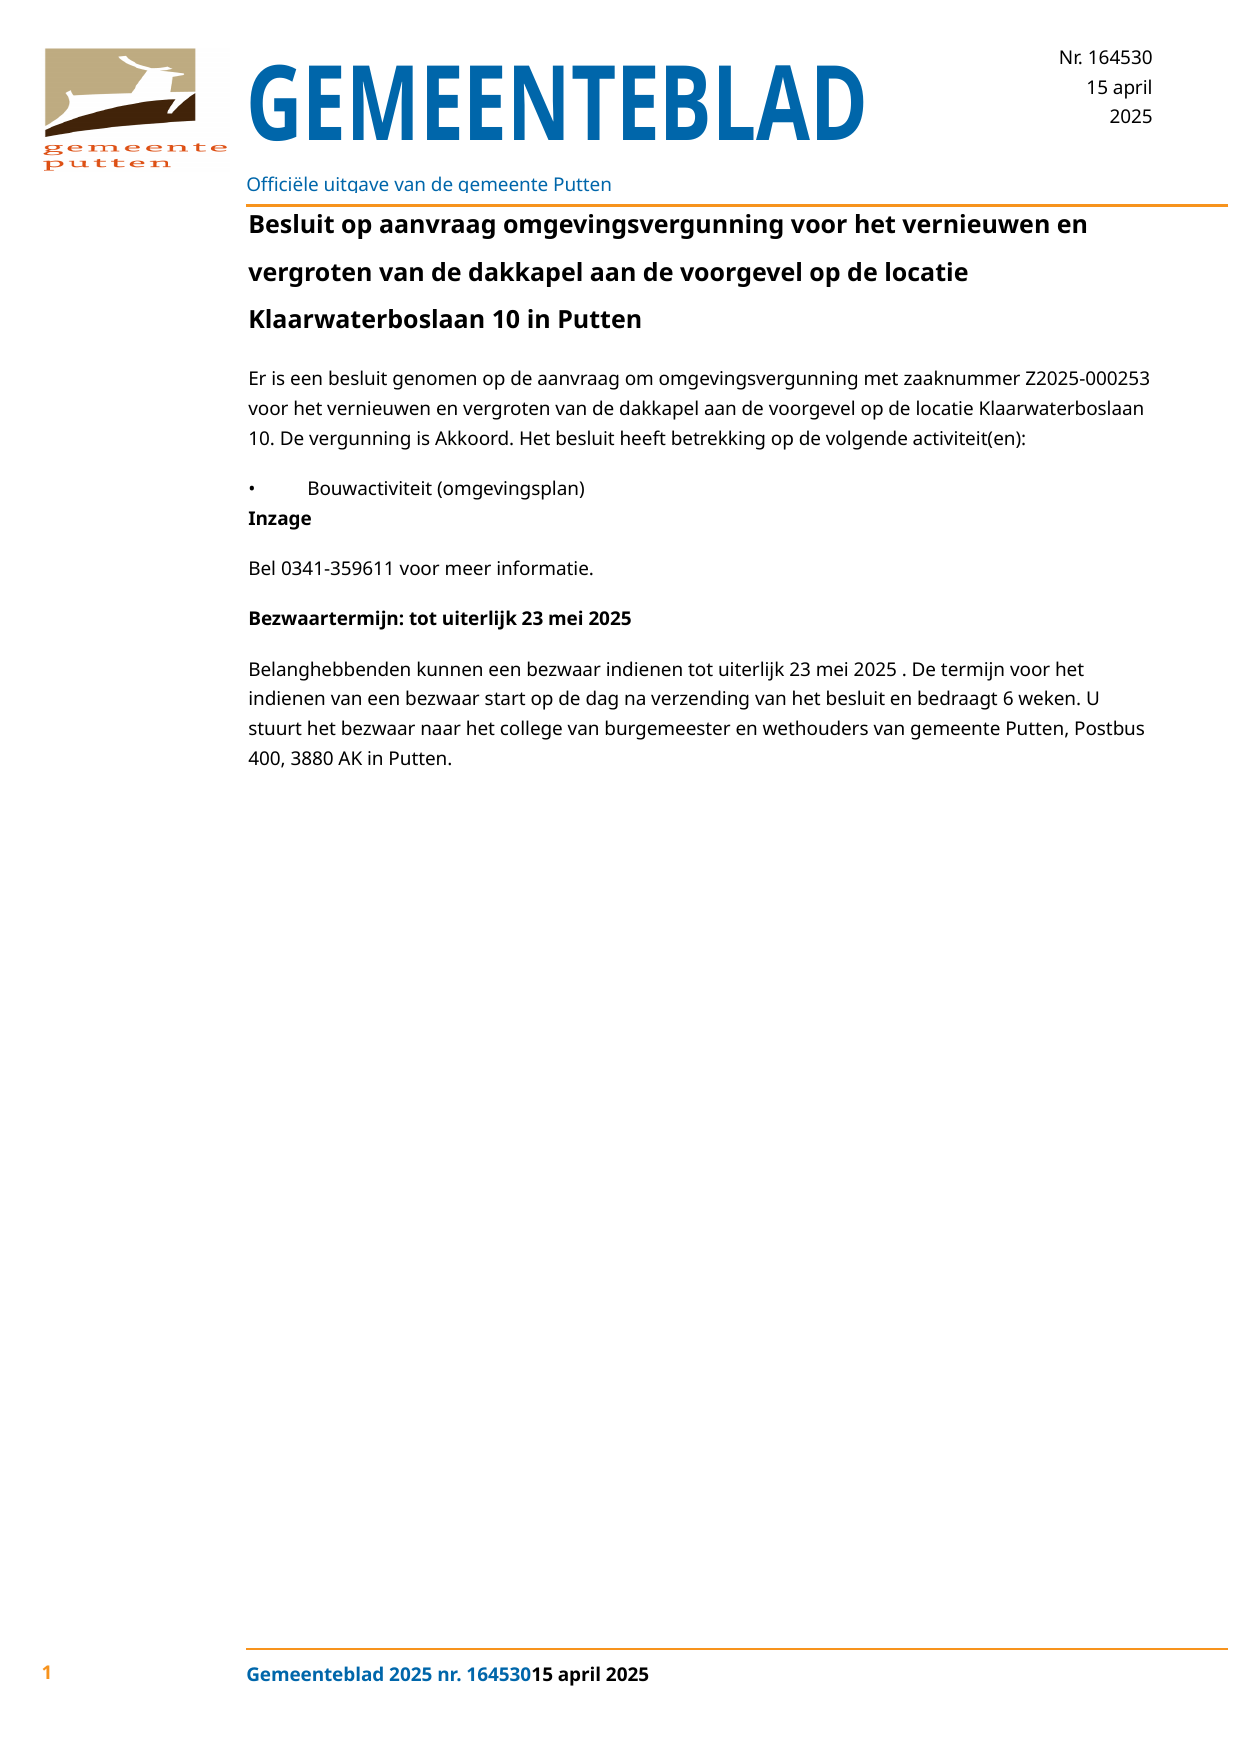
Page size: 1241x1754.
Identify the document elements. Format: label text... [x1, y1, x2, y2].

text Belanghebbenden kunnen een bezwaar indienen tot uiterlijk 23 mei 2025 . De termijn voor het indienen van een bezwaar start op de dag na verzending van het besluit en bedraagt 6 weken. U stuurt het bezwaar naar het college van burgemeester en wethouders van gemeente Putten, Postbus 400, 3880 AK in Putten. [248, 656, 1152, 770]
text Er is een besluit genomen op de aanvraag om omgevingsvergunning met zaaknummer Z2025-000253 voor het vernieuwen en vergroten van de dakkapel aan de voorgevel op de locatie Klaarwaterboslaan 10. De vergunning is Akkoord. Het besluit heeft betrekking op de volgende activiteit(en): [248, 366, 1152, 450]
text Inzage [248, 505, 1152, 530]
text Besluit op aanvraag omgevingsvergunning voor het vernieuwen en vergroten van de dakkapel aan de voorgevel op de locatie Klaarwaterboslaan 10 in Putten [248, 207, 1152, 336]
text Bel 0341-359611 voor meer informatie. [248, 555, 1152, 581]
text Bezwaartermijn: tot uiterlijk 23 mei 2025 [248, 606, 1152, 631]
list Bouwactiviteit (omgevingsplan) [248, 475, 1152, 501]
picture [41, 47, 231, 172]
